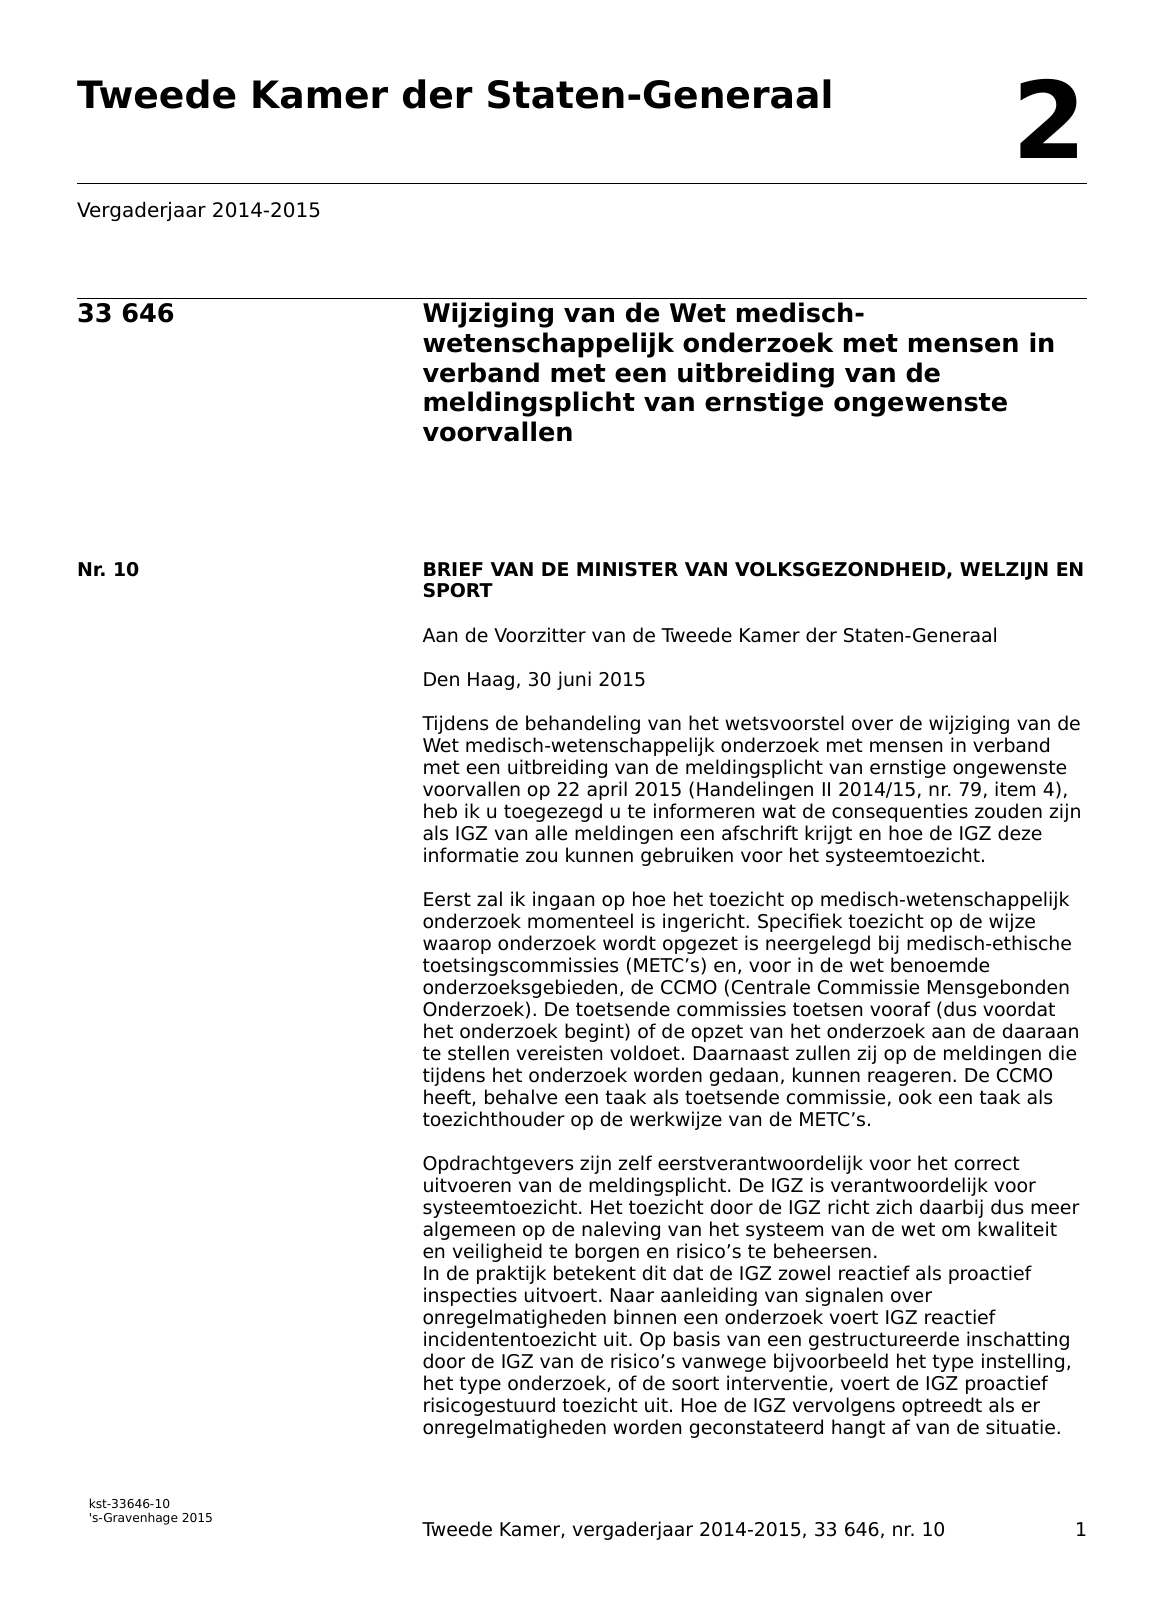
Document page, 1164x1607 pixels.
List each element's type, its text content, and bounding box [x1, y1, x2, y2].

text 's-Gravenhage 2015 [88, 1511, 323, 1525]
subtitle 33 646 Wijziging van de Wet medisch-wetenschappelijk onderzoek met mensen in verband met een uitbreiding van de meldingsplicht van ernstige ongewenste voorvallen [77, 299, 1087, 447]
text Eerst zal ik ingaan op hoe het toezicht op medisch-wetenschappelijk onderzoek momenteel is ingericht. Specifiek toezicht op de wijze waarop onderzoek wordt opgezet is neergelegd bij medisch-ethische toetsingscommissies (METC’s) en, voor in de wet benoemde onderzoeksgebieden, de CCMO (Centrale Commissie Mensgebonden Onderzoek). De toetsende commissies toetsen vooraf (dus voordat het onderzoek begint) of de opzet van het onderzoek aan de daaraan te stellen vereisten voldoet. Daarnaast zullen zij op de meldingen die tijdens het onderzoek worden gedaan, kunnen reageren. De CCMO heeft, behalve een taak als toetsende commissie, ook een taak als toezichthouder op de werkwijze van de METC’s. [422, 889, 1087, 1131]
table_header 2 [886, 59, 1087, 183]
text Aan de Voorzitter van de Tweede Kamer der Staten-Generaal [422, 624, 1087, 647]
subtitle Nr. 10 BRIEF VAN DE MINISTER VAN VOLKSGEZONDHEID, WELZIJN EN SPORT [77, 558, 1087, 602]
text Opdrachtgevers zijn zelf eerstverantwoordelijk voor het correct uitvoeren van de meldingsplicht. De IGZ is verantwoordelijk voor systeemtoezicht. Het toezicht door de IGZ richt zich daarbij dus meer algemeen op de naleving van het systeem van de wet om kwaliteit en veiligheid te borgen en risico’s te beheersen. [422, 1153, 1087, 1263]
text In de praktijk betekent dit dat de IGZ zowel reactief als proactief inspecties uitvoert. Naar aanleiding van signalen over onregelmatigheden binnen een onderzoek voert IGZ reactief incidententoezicht uit. Op basis van een gestructureerde inschatting door de IGZ van de risico’s vanwege bijvoorbeeld het type instelling, het type onderzoek, of de soort interventie, voert de IGZ proactief risicogestuurd toezicht uit. Hoe de IGZ vervolgens optreedt als er onregelmatigheden worden geconstateerd hangt af van de situatie. [422, 1263, 1087, 1439]
table_cell Vergaderjaar 2014-2015 [77, 184, 1087, 298]
text kst-33646-10 [88, 1497, 323, 1511]
table_header Tweede Kamer der Staten-Generaal [77, 59, 886, 183]
text Tijdens de behandeling van het wetsvoorstel over de wijziging van de Wet medisch-wetenschappelijk onderzoek met mensen in verband met een uitbreiding van de meldingsplicht van ernstige ongewenste voorvallen op 22 april 2015 (Handelingen II 2014/15, nr. 79, item 4), heb ik u toegezegd u te informeren wat de consequenties zouden zijn als IGZ van alle meldingen een afschrift krijgt en hoe de IGZ deze informatie zou kunnen gebruiken voor het systeemtoezicht. [422, 713, 1087, 867]
text Den Haag, 30 juni 2015 [422, 669, 1087, 691]
